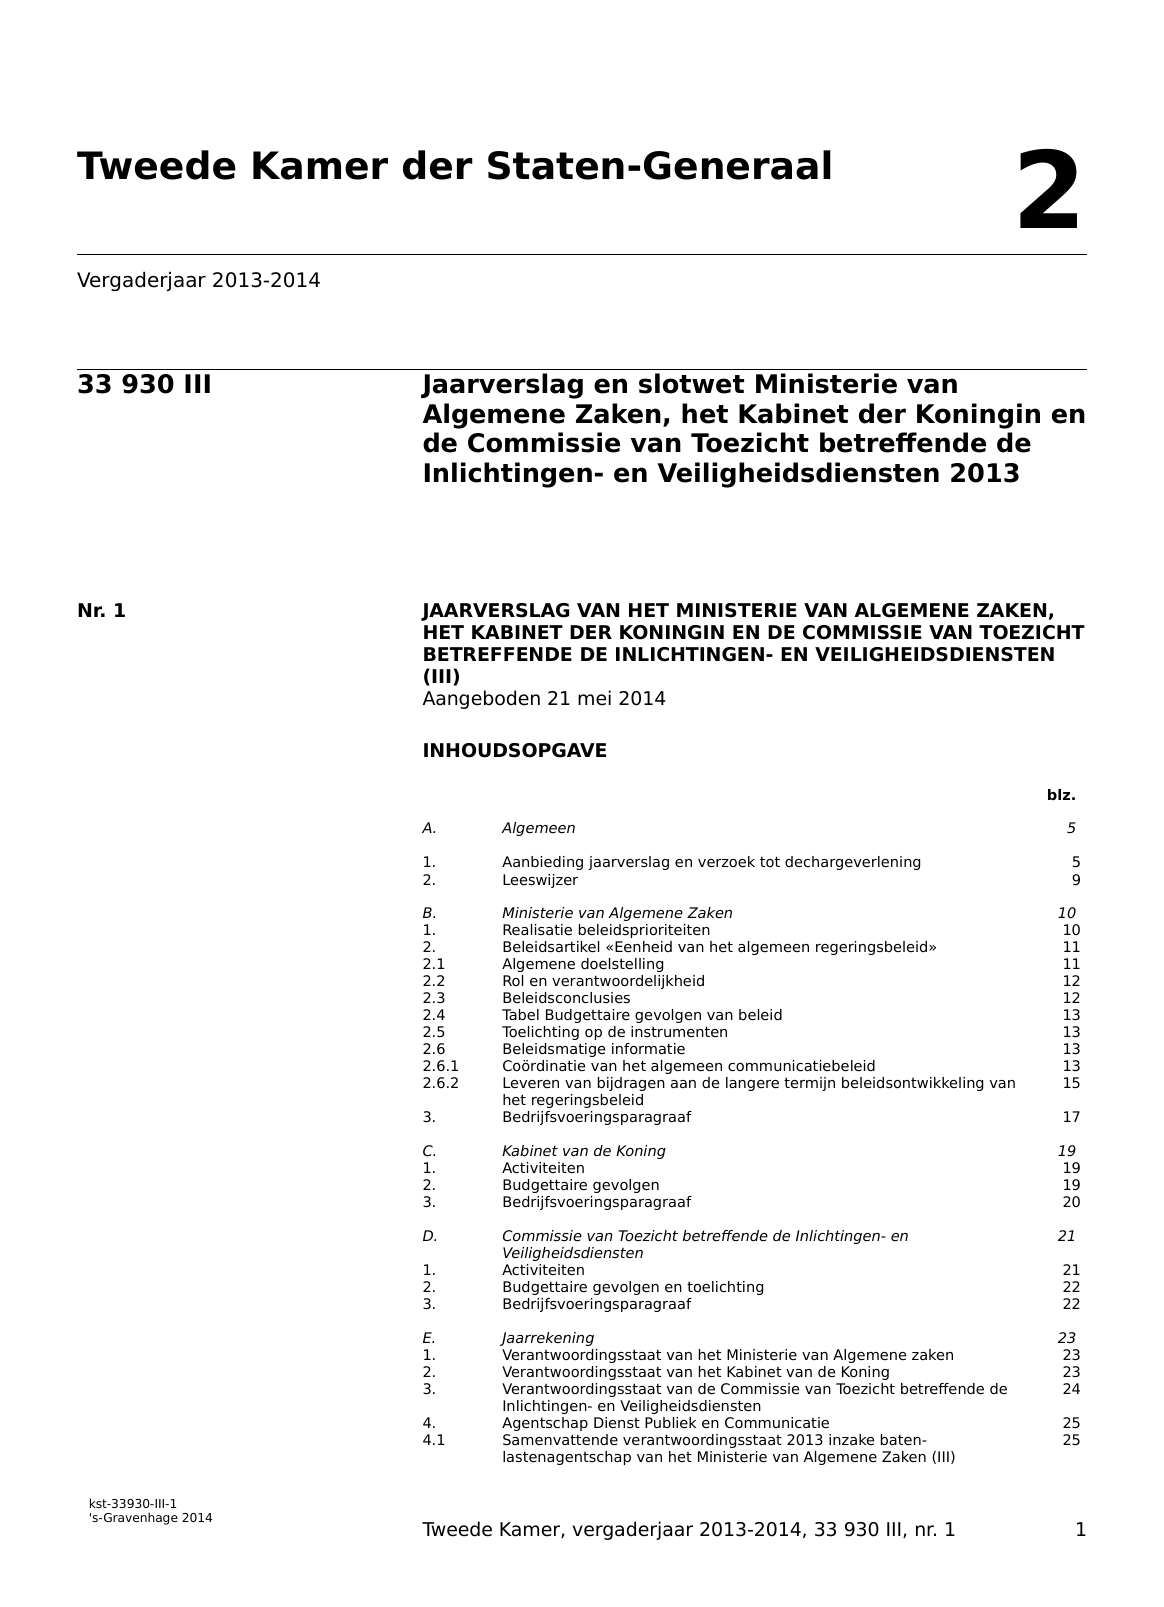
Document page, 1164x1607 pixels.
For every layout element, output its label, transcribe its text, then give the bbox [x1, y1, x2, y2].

table_cell [422, 1211, 496, 1228]
table_cell 19 [1028, 1143, 1087, 1160]
table_cell [422, 1126, 496, 1143]
table_cell 25 [1028, 1415, 1087, 1432]
table_cell Bedrijfsvoeringsparagraaf [496, 1194, 1028, 1211]
table_cell 20 [1028, 1194, 1087, 1211]
table_cell 2.3 [422, 990, 496, 1007]
table_header 2 [886, 130, 1087, 254]
table_cell 19 [1028, 1177, 1087, 1194]
table_cell 21 [1028, 1262, 1087, 1279]
table_cell Bedrijfsvoeringsparagraaf [496, 1296, 1028, 1313]
table_cell Vergaderjaar 2013-2014 [77, 255, 1087, 369]
table_cell 10 [1028, 905, 1087, 922]
table_cell B. [422, 905, 496, 922]
table_cell Algemeen [496, 820, 1028, 837]
table_cell [496, 804, 1028, 820]
table_cell Activiteiten [496, 1160, 1028, 1177]
table_cell 13 [1028, 1007, 1087, 1024]
table_cell 3. [422, 1381, 496, 1415]
table_cell 25 [1028, 1432, 1087, 1466]
table_cell Realisatie beleidsprioriteiten [496, 922, 1028, 939]
table_cell 23 [1028, 1347, 1087, 1364]
table_cell E. [422, 1330, 496, 1347]
table_cell [422, 838, 496, 854]
table_cell [422, 804, 496, 820]
table_cell A. [422, 820, 496, 837]
table_cell [1028, 1126, 1087, 1143]
table_cell C. [422, 1143, 496, 1160]
table_cell 2.6 [422, 1041, 496, 1058]
table_cell 3. [422, 1296, 496, 1313]
table_cell [496, 888, 1028, 905]
table_cell Tabel Budgettaire gevolgen van beleid [496, 1007, 1028, 1024]
table_cell 11 [1028, 956, 1087, 973]
table_cell 2. [422, 871, 496, 888]
table_cell 2.5 [422, 1024, 496, 1041]
table_header [422, 786, 496, 803]
table_cell 23 [1028, 1330, 1087, 1347]
table_cell [1028, 1211, 1087, 1228]
table_cell [496, 1126, 1028, 1143]
table_cell 19 [1028, 1160, 1087, 1177]
table_cell Jaarrekening [496, 1330, 1028, 1347]
table_cell 3. [422, 1194, 496, 1211]
table_cell 1. [422, 1262, 496, 1279]
table_cell Coördinatie van het algemeen communicatiebeleid [496, 1058, 1028, 1075]
table_cell Ministerie van Algemene Zaken [496, 905, 1028, 922]
table_cell Aanbieding jaarverslag en verzoek tot dechargeverlening [496, 854, 1028, 871]
table_cell Verantwoordingsstaat van de Commissie van Toezicht betreffende de Inlichtingen- en Veiligheidsdiensten [496, 1381, 1028, 1415]
table_cell 2.1 [422, 956, 496, 973]
table_cell [1028, 888, 1087, 905]
table_cell 1. [422, 854, 496, 871]
table_cell 2. [422, 1177, 496, 1194]
table_cell 5 [1028, 854, 1087, 871]
table_cell Beleidsmatige informatie [496, 1041, 1028, 1058]
table_cell 2.2 [422, 973, 496, 990]
table_cell Beleidsconclusies [496, 990, 1028, 1007]
table_cell 24 [1028, 1381, 1087, 1415]
table_cell [1028, 1313, 1087, 1330]
table_cell 12 [1028, 990, 1087, 1007]
table_header blz. [1028, 786, 1087, 803]
table_cell Kabinet van de Koning [496, 1143, 1028, 1160]
table_cell 4. [422, 1415, 496, 1432]
table_cell Budgettaire gevolgen [496, 1177, 1028, 1194]
table_cell 13 [1028, 1058, 1087, 1075]
table_cell 2.4 [422, 1007, 496, 1024]
table_cell 10 [1028, 922, 1087, 939]
table_cell 2.6.1 [422, 1058, 496, 1075]
table_cell 2. [422, 1364, 496, 1381]
table_cell D. [422, 1228, 496, 1262]
table_cell 22 [1028, 1279, 1087, 1296]
table_cell 15 [1028, 1075, 1087, 1109]
table_cell Samenvattende verantwoordingsstaat 2013 inzake baten-lastenagentschap van het Ministerie van Algemene Zaken (III) [496, 1432, 1028, 1466]
text Aangeboden 21 mei 2014 [422, 687, 1087, 709]
table_cell 3. [422, 1109, 496, 1126]
table_cell 23 [1028, 1364, 1087, 1381]
text 's-Gravenhage 2014 [88, 1511, 323, 1525]
table_cell 1. [422, 922, 496, 939]
table_cell 11 [1028, 939, 1087, 956]
table_cell [496, 1313, 1028, 1330]
table_cell 4.1 [422, 1432, 496, 1466]
subtitle 33 930 III Jaarverslag en slotwet Ministerie van Algemene Zaken, het Kabinet der Koningin en de Commissie van Toezicht betreffende de Inlichtingen- en Veiligheidsdiensten 2013 [77, 370, 1087, 488]
table_cell Leveren van bijdragen aan de langere termijn beleidsontwikkeling van het regeringsbeleid [496, 1075, 1028, 1109]
table_cell Budgettaire gevolgen en toelichting [496, 1279, 1028, 1296]
table_cell Commissie van Toezicht betreffende de Inlichtingen- en Veiligheidsdiensten [496, 1228, 1028, 1262]
table_cell 12 [1028, 973, 1087, 990]
table_cell Leeswijzer [496, 871, 1028, 888]
table_cell Rol en verantwoordelijkheid [496, 973, 1028, 990]
table_cell 13 [1028, 1024, 1087, 1041]
table_cell 13 [1028, 1041, 1087, 1058]
table_cell [1028, 804, 1087, 820]
table_cell 9 [1028, 871, 1087, 888]
table_cell 17 [1028, 1109, 1087, 1126]
table_cell 1. [422, 1160, 496, 1177]
table_cell 21 [1028, 1228, 1087, 1262]
text kst-33930-III-1 [88, 1497, 323, 1511]
table_cell 2.6.2 [422, 1075, 496, 1109]
table_cell [496, 838, 1028, 854]
table_cell Activiteiten [496, 1262, 1028, 1279]
table_cell [1028, 838, 1087, 854]
table_cell [422, 1313, 496, 1330]
table_cell Agentschap Dienst Publiek en Communicatie [496, 1415, 1028, 1432]
table_cell [496, 1211, 1028, 1228]
subtitle Nr. 1 JAARVERSLAG VAN HET MINISTERIE VAN ALGEMENE ZAKEN, HET KABINET DER KONINGIN EN DE COMMISSIE VAN TOEZICHT BETREFFENDE DE INLICHTINGEN- EN VEILIGHEIDSDIENSTEN (III) [77, 599, 1087, 687]
table_cell 1. [422, 1347, 496, 1364]
table_header [496, 786, 1028, 803]
table_cell 5 [1028, 820, 1087, 837]
table_cell 2. [422, 1279, 496, 1296]
table_cell Verantwoordingsstaat van het Ministerie van Algemene zaken [496, 1347, 1028, 1364]
table_cell 2. [422, 939, 496, 956]
table_cell Verantwoordingsstaat van het Kabinet van de Koning [496, 1364, 1028, 1381]
table_cell Algemene doelstelling [496, 956, 1028, 973]
table_cell 22 [1028, 1296, 1087, 1313]
table_cell Toelichting op de instrumenten [496, 1024, 1028, 1041]
table_cell [422, 888, 496, 905]
table_header Tweede Kamer der Staten-Generaal [77, 130, 886, 254]
subtitle INHOUDSOPGAVE [422, 739, 1087, 761]
table_cell Bedrijfsvoeringsparagraaf [496, 1109, 1028, 1126]
table_cell Beleidsartikel «Eenheid van het algemeen regeringsbeleid» [496, 939, 1028, 956]
